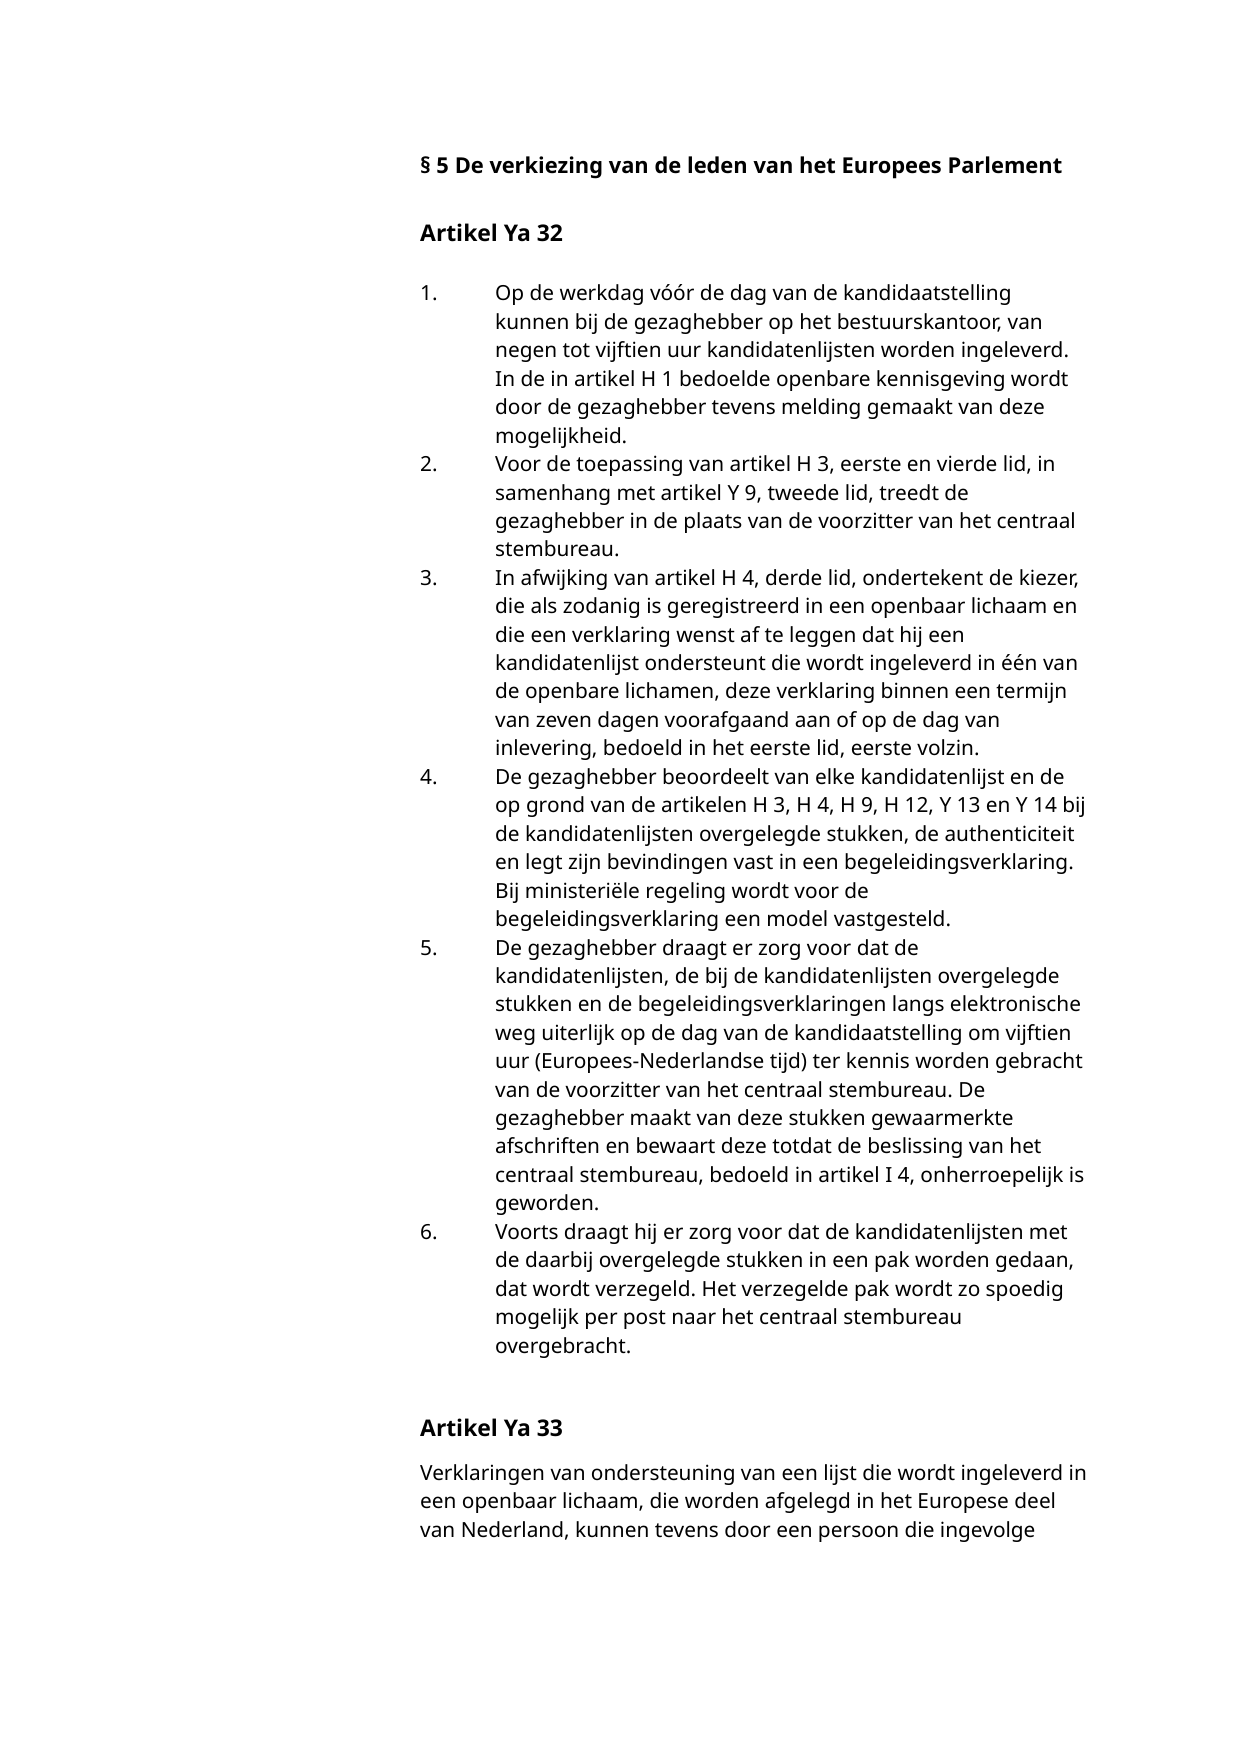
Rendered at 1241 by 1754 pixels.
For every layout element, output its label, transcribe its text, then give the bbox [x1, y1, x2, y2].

list Op de werkdag vóór de dag van de kandidaatstelling kunnen bij de gezaghebber op het bestuurskantoor, van negen tot vijftien uur kandidatenlijsten worden ingeleverd. In de in artikel H 1 bedoelde openbare kennisgeving wordt door de gezaghebber tevens melding gemaakt van deze mogelijkheid. [420, 278, 1090, 449]
list In afwijking van artikel H 4, derde lid, ondertekent de kiezer, die als zodanig is geregistreerd in een openbaar lichaam en die een verklaring wenst af te leggen dat hij een kandidatenlijst ondersteunt die wordt ingeleverd in één van de openbare lichamen, deze verklaring binnen een termijn van zeven dagen voorafgaand aan of op de dag van inlevering, bedoeld in het eerste lid, eerste volzin. [420, 563, 1090, 762]
list De gezaghebber draagt er zorg voor dat de kandidatenlijsten, de bij de kandidatenlijsten overgelegde stukken en de begeleidingsverklaringen langs elektronische weg uiterlijk op de dag van de kandidaatstelling om vijftien uur (Europees-Nederlandse tijd) ter kennis worden gebracht van de voorzitter van het centraal stembureau. De gezaghebber maakt van deze stukken gewaarmerkte afschriften en bewaart deze totdat de beslissing van het centraal stembureau, bedoeld in artikel I 4, onherroepelijk is geworden. [420, 933, 1090, 1217]
subtitle § 5 De verkiezing van de leden van het Europees Parlement [420, 150, 1090, 180]
subtitle Artikel Ya 33 [420, 1412, 1090, 1443]
list De gezaghebber beoordeelt van elke kandidatenlijst en de op grond van de artikelen H 3, H 4, H 9, H 12, Y 13 en Y 14 bij de kandidatenlijsten overgelegde stukken, de authenticiteit en legt zijn bevindingen vast in een begeleidingsverklaring. Bij ministeriële regeling wordt voor de begeleidingsverklaring een model vastgesteld. [420, 762, 1090, 933]
text Verklaringen van ondersteuning van een lijst die wordt ingeleverd in een openbaar lichaam, die worden afgelegd in het Europese deel van Nederland, kunnen tevens door een persoon die ingevolge [420, 1458, 1090, 1543]
subtitle Artikel Ya 32 [420, 217, 1090, 248]
list Voor de toepassing van artikel H 3, eerste en vierde lid, in samenhang met artikel Y 9, tweede lid, treedt de gezaghebber in de plaats van de voorzitter van het centraal stembureau. [420, 449, 1090, 563]
list Voorts draagt hij er zorg voor dat de kandidatenlijsten met de daarbij overgelegde stukken in een pak worden gedaan, dat wordt verzegeld. Het verzegelde pak wordt zo spoedig mogelijk per post naar het centraal stembureau overgebracht. [420, 1217, 1090, 1359]
